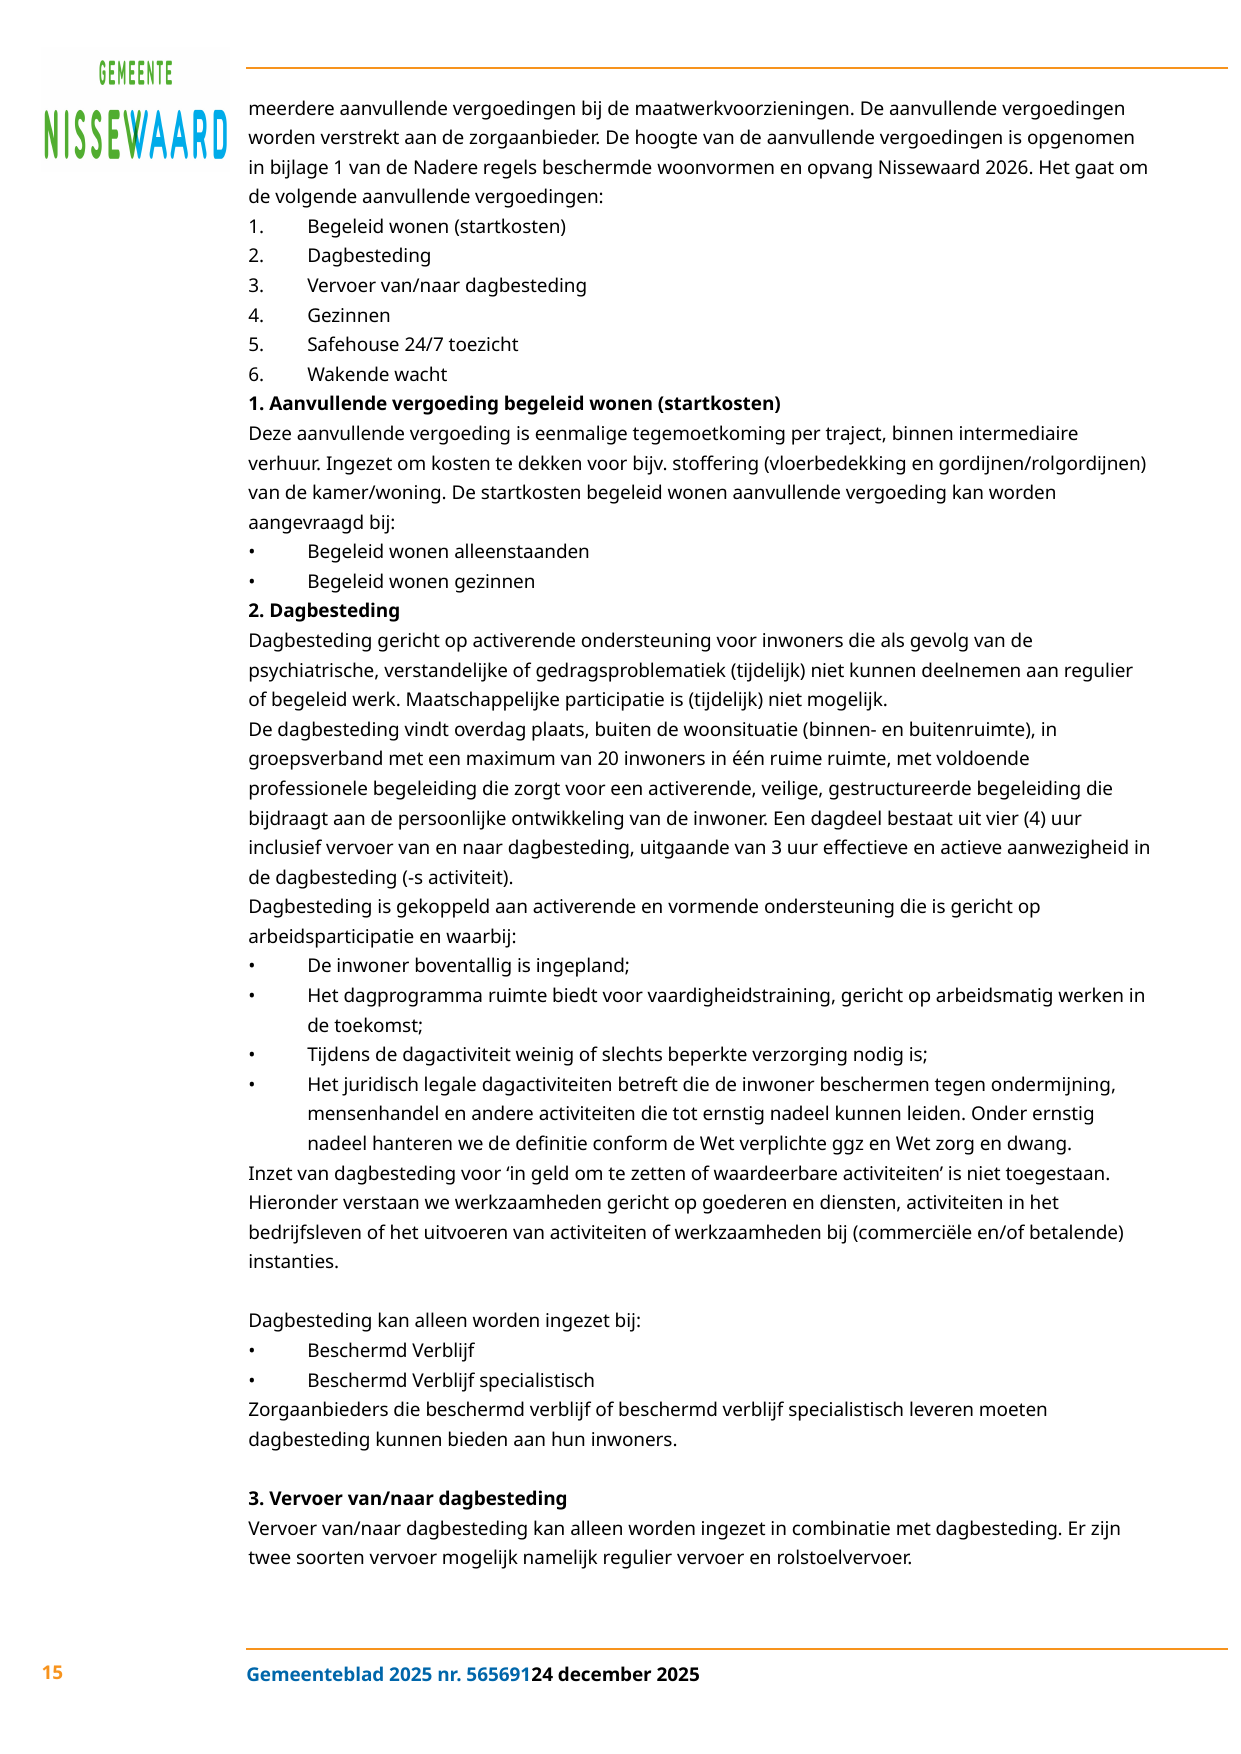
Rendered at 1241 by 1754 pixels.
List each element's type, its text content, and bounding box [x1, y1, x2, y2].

list Begeleid wonen gezinnen [248, 568, 1152, 594]
list Dagbesteding [248, 243, 1152, 268]
list Beschermd Verblijf [248, 1337, 1152, 1363]
list De inwoner boventallig is ingepland; [248, 953, 1152, 978]
text Inzet van dagbesteding voor ‘in geld om te zetten of waardeerbare activiteiten’ is niet toegestaan. Hieronder verstaan we werkzaamheden gericht op goederen en diensten, activiteiten in het bedrijfsleven of het uitvoeren van activiteiten of werkzaamheden bij (commerciële en/of betalende) instanties. [248, 1160, 1152, 1274]
text Zorgaanbieders die beschermd verblijf of beschermd verblijf specialistisch leveren moeten dagbesteding kunnen bieden aan hun inwoners. [248, 1396, 1152, 1452]
list Safehouse 24/7 toezicht [248, 331, 1152, 357]
text meerdere aanvullende vergoedingen bij de maatwerkvoorzieningen. De aanvullende vergoedingen worden verstrekt aan de zorgaanbieder. De hoogte van de aanvullende vergoedingen is opgenomen in bijlage 1 van de Nadere regels beschermde woonvormen en opvang Nissewaard 2026. Het gaat om de volgende aanvullende vergoedingen: [248, 95, 1152, 209]
list Gezinnen [248, 302, 1152, 328]
text 1. Aanvullende vergoeding begeleid wonen (startkosten) [248, 391, 1152, 416]
text Dagbesteding is gekoppeld aan activerende en vormende ondersteuning die is gericht op arbeidsparticipatie en waarbij: [248, 893, 1152, 949]
text 2. Dagbesteding [248, 598, 1152, 623]
text Dagbesteding kan alleen worden ingezet bij: [248, 1308, 1152, 1333]
list Het juridisch legale dagactiviteiten betreft die de inwoner beschermen tegen ondermijning, mensenhandel en andere activiteiten die tot ernstig nadeel kunnen leiden. Onder ernstig nadeel hanteren we de definitie conform de Wet verplichte ggz en Wet zorg en dwang. [248, 1071, 1152, 1156]
text 3. Vervoer van/naar dagbesteding [248, 1485, 1152, 1511]
text Vervoer van/naar dagbesteding kan alleen worden ingezet in combinatie met dagbesteding. Er zijn twee soorten vervoer mogelijk namelijk regulier vervoer en rolstoelvervoer. [248, 1515, 1152, 1570]
text De dagbesteding vindt overdag plaats, buiten de woonsituatie (binnen- en buitenruimte), in groepsverband met een maximum van 20 inwoners in één ruime ruimte, met voldoende professionele begeleiding die zorgt voor een activerende, veilige, gestructureerde begeleiding die bijdraagt aan de persoonlijke ontwikkeling van de inwoner. Een dagdeel bestaat uit vier (4) uur inclusief vervoer van en naar dagbesteding, uitgaande van 3 uur effectieve en actieve aanwezigheid in de dagbesteding (-s activiteit). [248, 716, 1152, 890]
picture [41, 47, 231, 172]
text Deze aanvullende vergoeding is eenmalige tegemoetkoming per traject, binnen intermediaire verhuur. Ingezet om kosten te dekken voor bijv. stoffering (vloerbedekking en gordijnen/rolgordijnen) van de kamer/woning. De startkosten begeleid wonen aanvullende vergoeding kan worden aangevraagd bij: [248, 420, 1152, 535]
list Begeleid wonen (startkosten) [248, 213, 1152, 239]
list Wakende wacht [248, 361, 1152, 387]
list Begeleid wonen alleenstaanden [248, 538, 1152, 564]
list Beschermd Verblijf specialistisch [248, 1367, 1152, 1393]
list Het dagprogramma ruimte biedt voor vaardigheidstraining, gericht op arbeidsmatig werken in de toekomst; [248, 982, 1152, 1038]
text Dagbesteding gericht op activerende ondersteuning voor inwoners die als gevolg van de psychiatrische, verstandelijke of gedragsproblematiek (tijdelijk) niet kunnen deelnemen aan regulier of begeleid werk. Maatschappelijke participatie is (tijdelijk) niet mogelijk. [248, 627, 1152, 712]
list Tijdens de dagactiviteit weinig of slechts beperkte verzorging nodig is; [248, 1041, 1152, 1067]
list Vervoer van/naar dagbesteding [248, 272, 1152, 298]
